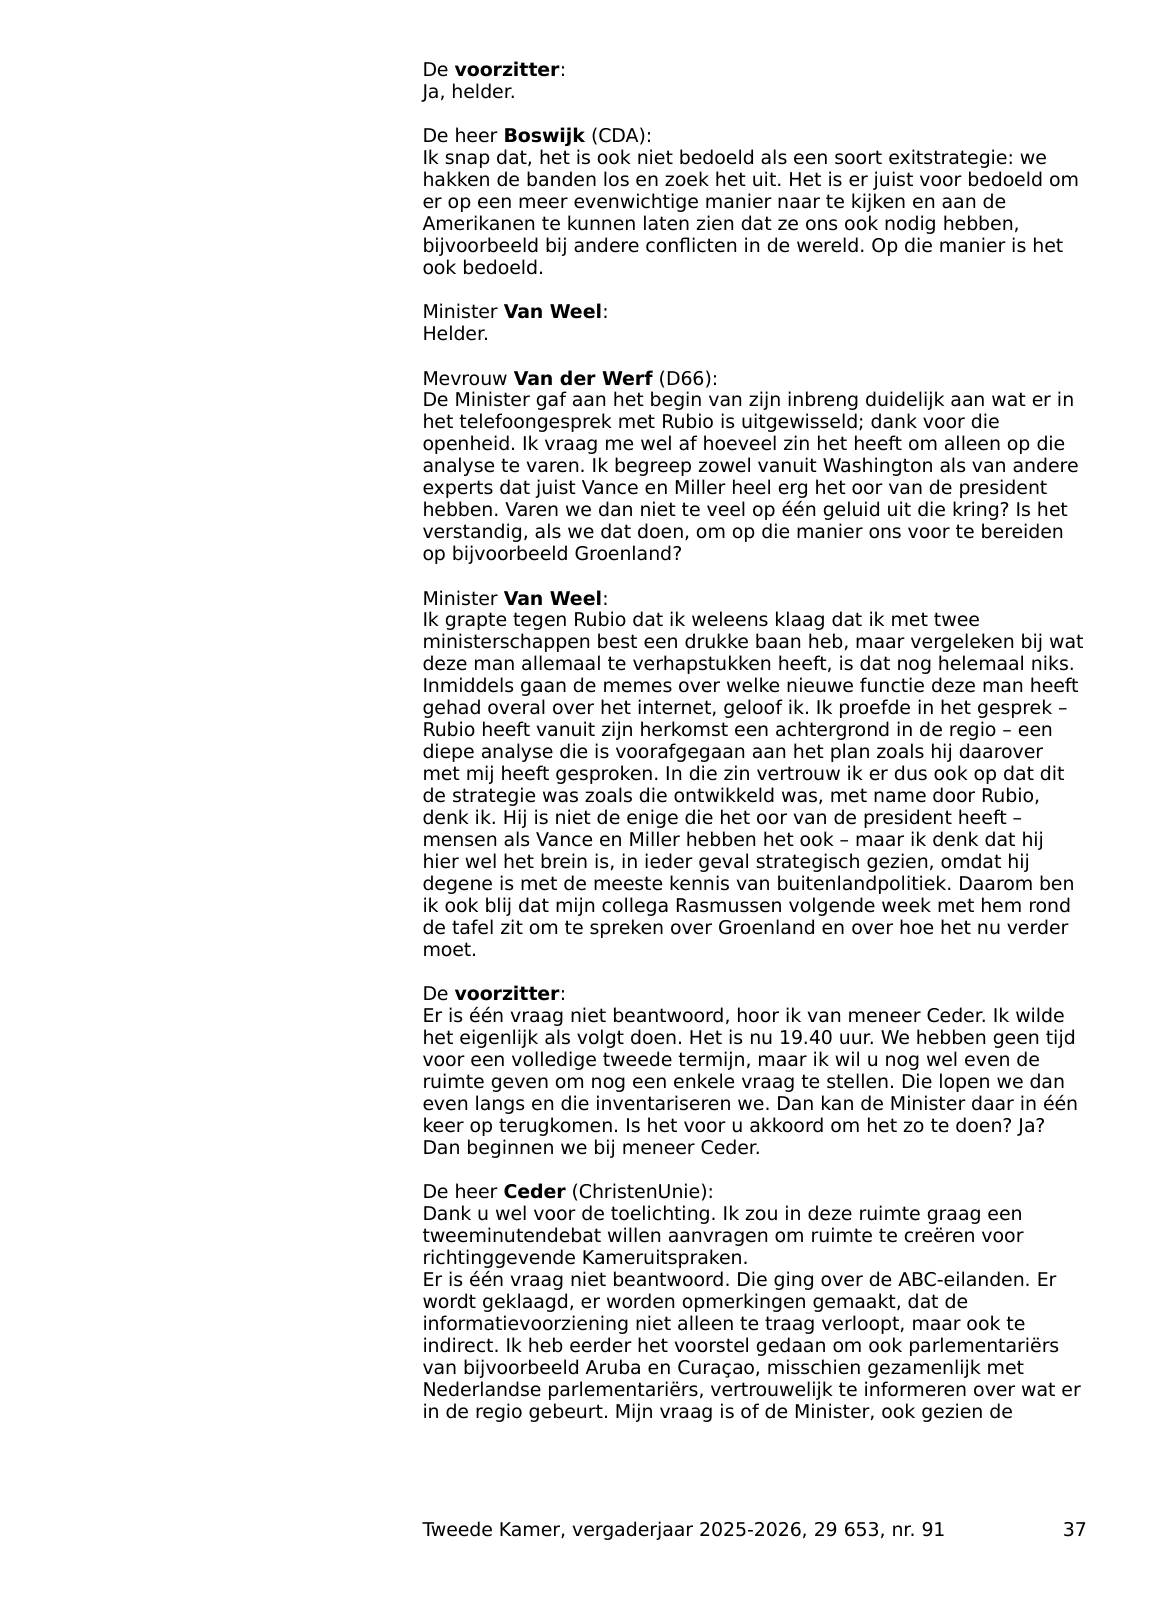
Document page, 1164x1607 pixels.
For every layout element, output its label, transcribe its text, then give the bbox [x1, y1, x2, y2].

text Er is één vraag niet beantwoord. Die ging over de ABC-eilanden. Er wordt geklaagd, er worden opmerkingen gemaakt, dat de informatievoorziening niet alleen te traag verloopt, maar ook te indirect. Ik heb eerder het voorstel gedaan om ook parlementariërs van bijvoorbeeld Aruba en Curaçao, misschien gezamenlijk met Nederlandse parlementariërs, vertrouwelijk te informeren over wat er in de regio gebeurt. Mijn vraag is of de Minister, ook gezien de [422, 1269, 1087, 1423]
text Helder. [422, 323, 1087, 345]
text Mevrouw Van der Werf (D66): [422, 367, 1087, 389]
text Ja, helder. [422, 81, 1087, 103]
text Er is één vraag niet beantwoord, hoor ik van meneer Ceder. Ik wilde het eigenlijk als volgt doen. Het is nu 19.40 uur. We hebben geen tijd voor een volledige tweede termijn, maar ik wil u nog wel even de ruimte geven om nog een enkele vraag te stellen. Die lopen we dan even langs en die inventariseren we. Dan kan de Minister daar in één keer op terugkomen. Is het voor u akkoord om het zo te doen? Ja? Dan beginnen we bij meneer Ceder. [422, 1005, 1087, 1159]
text Ik snap dat, het is ook niet bedoeld als een soort exitstrategie: we hakken de banden los en zoek het uit. Het is er juist voor bedoeld om er op een meer evenwichtige manier naar te kijken en aan de Amerikanen te kunnen laten zien dat ze ons ook nodig hebben, bijvoorbeeld bij andere conflicten in de wereld. Op die manier is het ook bedoeld. [422, 147, 1087, 279]
text De heer Boswijk (CDA): [422, 125, 1087, 147]
text De heer Ceder (ChristenUnie): [422, 1181, 1087, 1203]
text De Minister gaf aan het begin van zijn inbreng duidelijk aan wat er in het telefoongesprek met Rubio is uitgewisseld; dank voor die openheid. Ik vraag me wel af hoeveel zin het heeft om alleen op die analyse te varen. Ik begreep zowel vanuit Washington als van andere experts dat juist Vance en Miller heel erg het oor van de president hebben. Varen we dan niet te veel op één geluid uit die kring? Is het verstandig, als we dat doen, om op die manier ons voor te bereiden op bijvoorbeeld Groenland? [422, 389, 1087, 565]
text De voorzitter: [422, 59, 1087, 81]
text Minister Van Weel: [422, 587, 1087, 609]
text Minister Van Weel: [422, 301, 1087, 323]
text Dank u wel voor de toelichting. Ik zou in deze ruimte graag een tweeminutendebat willen aanvragen om ruimte te creëren voor richtinggevende Kameruitspraken. [422, 1203, 1087, 1269]
text Ik grapte tegen Rubio dat ik weleens klaag dat ik met twee ministerschappen best een drukke baan heb, maar vergeleken bij wat deze man allemaal te verhapstukken heeft, is dat nog helemaal niks. Inmiddels gaan de memes over welke nieuwe functie deze man heeft gehad overal over het internet, geloof ik. Ik proefde in het gesprek – Rubio heeft vanuit zijn herkomst een achtergrond in de regio – een diepe analyse die is voorafgegaan aan het plan zoals hij daarover met mij heeft gesproken. In die zin vertrouw ik er dus ook op dat dit de strategie was zoals die ontwikkeld was, met name door Rubio, denk ik. Hij is niet de enige die het oor van de president heeft – mensen als Vance en Miller hebben het ook – maar ik denk dat hij hier wel het brein is, in ieder geval strategisch gezien, omdat hij degene is met de meeste kennis van buitenlandpolitiek. Daarom ben ik ook blij dat mijn collega Rasmussen volgende week met hem rond de tafel zit om te spreken over Groenland en over hoe het nu verder moet. [422, 609, 1087, 961]
text De voorzitter: [422, 983, 1087, 1005]
